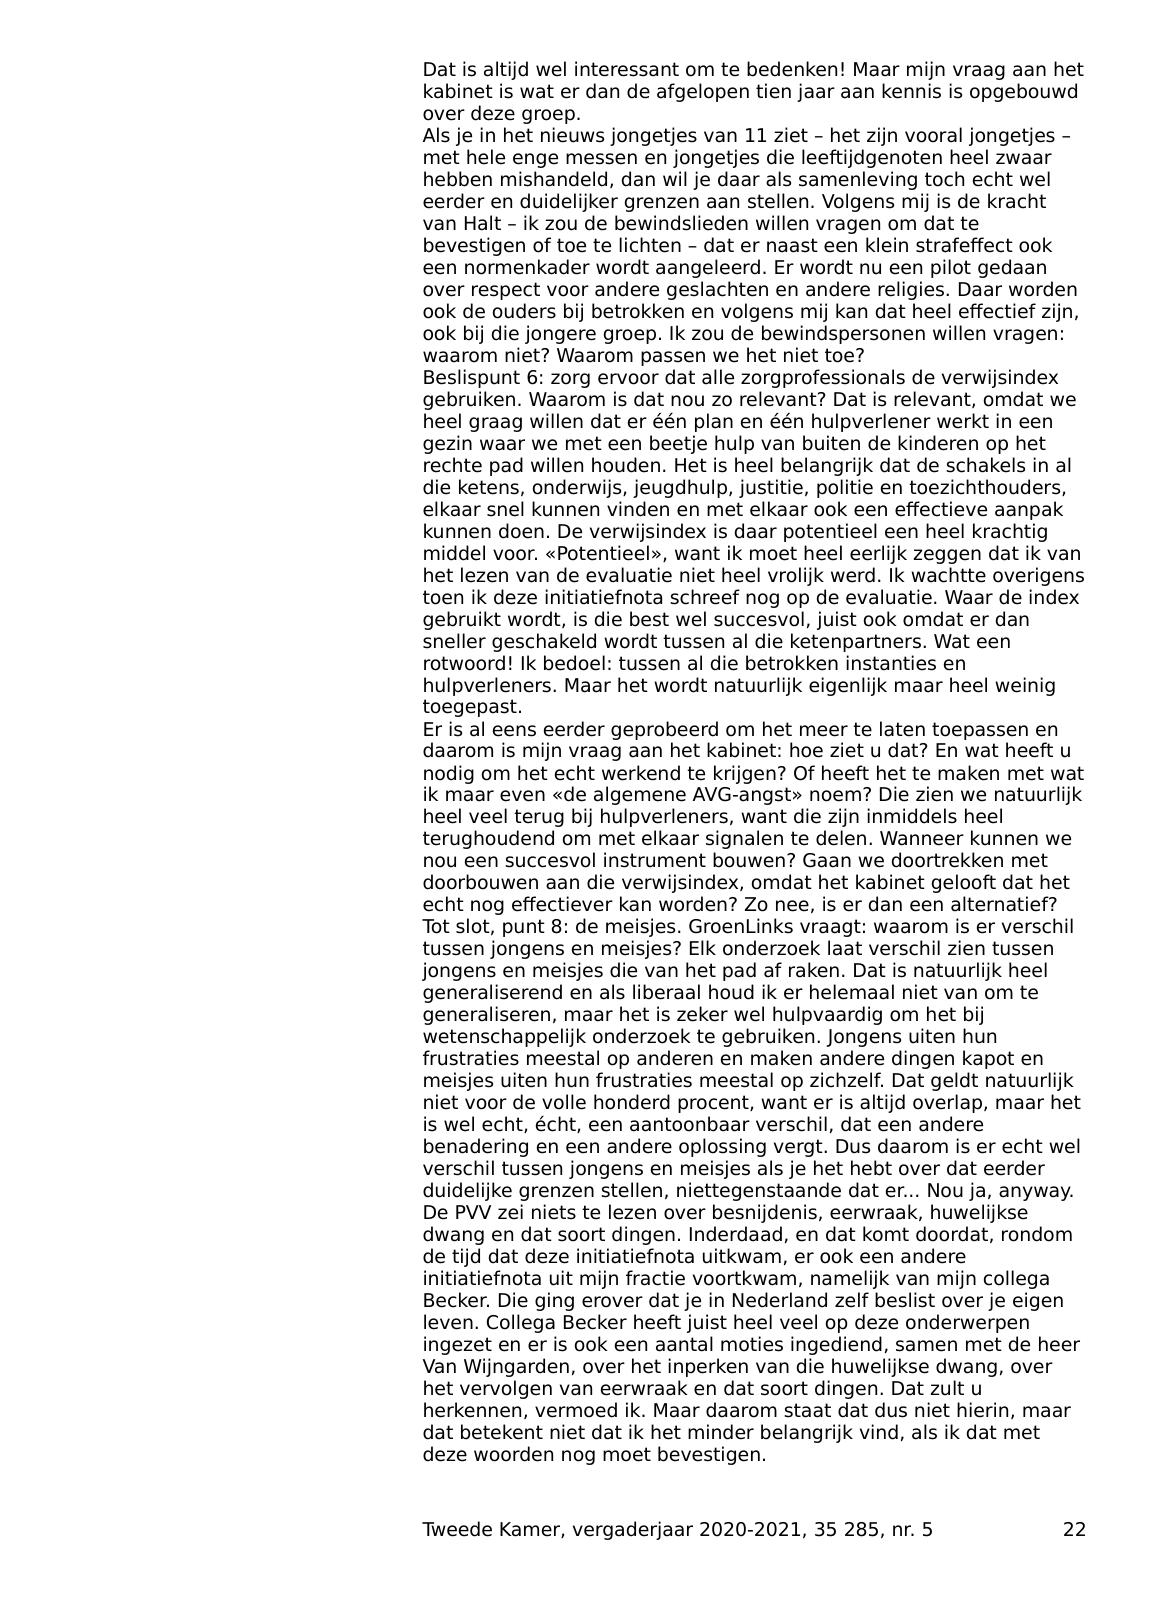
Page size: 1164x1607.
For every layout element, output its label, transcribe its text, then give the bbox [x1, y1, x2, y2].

text Er is al eens eerder geprobeerd om het meer te laten toepassen en daarom is mijn vraag aan het kabinet: hoe ziet u dat? En wat heeft u nodig om het echt werkend te krijgen? Of heeft het te maken met wat ik maar even «de algemene AVG-angst» noem? Die zien we natuurlijk heel veel terug bij hulpverleners, want die zijn inmiddels heel terughoudend om met elkaar signalen te delen. Wanneer kunnen we nou een succesvol instrument bouwen? Gaan we doortrekken met doorbouwen aan die verwijsindex, omdat het kabinet gelooft dat het echt nog effectiever kan worden? Zo nee, is er dan een alternatief? [422, 718, 1087, 916]
text Dat is altijd wel interessant om te bedenken! Maar mijn vraag aan het kabinet is wat er dan de afgelopen tien jaar aan kennis is opgebouwd over deze groep. [422, 59, 1087, 125]
text Als je in het nieuws jongetjes van 11 ziet – het zijn vooral jongetjes – met hele enge messen en jongetjes die leeftijdgenoten heel zwaar hebben mishandeld, dan wil je daar als samenleving toch echt wel eerder en duidelijker grenzen aan stellen. Volgens mij is de kracht van Halt – ik zou de bewindslieden willen vragen om dat te bevestigen of toe te lichten – dat er naast een klein strafeffect ook een normenkader wordt aangeleerd. Er wordt nu een pilot gedaan over respect voor andere geslachten en andere religies. Daar worden ook de ouders bij betrokken en volgens mij kan dat heel effectief zijn, ook bij die jongere groep. Ik zou de bewindspersonen willen vragen: waarom niet? Waarom passen we het niet toe? [422, 125, 1087, 367]
text Tot slot, punt 8: de meisjes. GroenLinks vraagt: waarom is er verschil tussen jongens en meisjes? Elk onderzoek laat verschil zien tussen jongens en meisjes die van het pad af raken. Dat is natuurlijk heel generaliserend en als liberaal houd ik er helemaal niet van om te generaliseren, maar het is zeker wel hulpvaardig om het bij wetenschappelijk onderzoek te gebruiken. Jongens uiten hun frustraties meestal op anderen en maken andere dingen kapot en meisjes uiten hun frustraties meestal op zichzelf. Dat geldt natuurlijk niet voor de volle honderd procent, want er is altijd overlap, maar het is wel echt, écht, een aantoonbaar verschil, dat een andere benadering en een andere oplossing vergt. Dus daarom is er echt wel verschil tussen jongens en meisjes als je het hebt over dat eerder duidelijke grenzen stellen, niettegenstaande dat er... Nou ja, anyway. [422, 916, 1087, 1202]
text Beslispunt 6: zorg ervoor dat alle zorgprofessionals de verwijsindex gebruiken. Waarom is dat nou zo relevant? Dat is relevant, omdat we heel graag willen dat er één plan en één hulpverlener werkt in een gezin waar we met een beetje hulp van buiten de kinderen op het rechte pad willen houden. Het is heel belangrijk dat de schakels in al die ketens, onderwijs, jeugdhulp, justitie, politie en toezichthouders, elkaar snel kunnen vinden en met elkaar ook een effectieve aanpak kunnen doen. De verwijsindex is daar potentieel een heel krachtig middel voor. «Potentieel», want ik moet heel eerlijk zeggen dat ik van het lezen van de evaluatie niet heel vrolijk werd. Ik wachtte overigens toen ik deze initiatiefnota schreef nog op de evaluatie. Waar de index gebruikt wordt, is die best wel succesvol, juist ook omdat er dan sneller geschakeld wordt tussen al die ketenpartners. Wat een rotwoord! Ik bedoel: tussen al die betrokken instanties en hulpverleners. Maar het wordt natuurlijk eigenlijk maar heel weinig toegepast. [422, 367, 1087, 718]
text De PVV zei niets te lezen over besnijdenis, eerwraak, huwelijkse dwang en dat soort dingen. Inderdaad, en dat komt doordat, rondom de tijd dat deze initiatiefnota uitkwam, er ook een andere initiatiefnota uit mijn fractie voortkwam, namelijk van mijn collega Becker. Die ging erover dat je in Nederland zelf beslist over je eigen leven. Collega Becker heeft juist heel veel op deze onderwerpen ingezet en er is ook een aantal moties ingediend, samen met de heer Van Wijngarden, over het inperken van die huwelijkse dwang, over het vervolgen van eerwraak en dat soort dingen. Dat zult u herkennen, vermoed ik. Maar daarom staat dat dus niet hierin, maar dat betekent niet dat ik het minder belangrijk vind, als ik dat met deze woorden nog moet bevestigen. [422, 1202, 1087, 1466]
